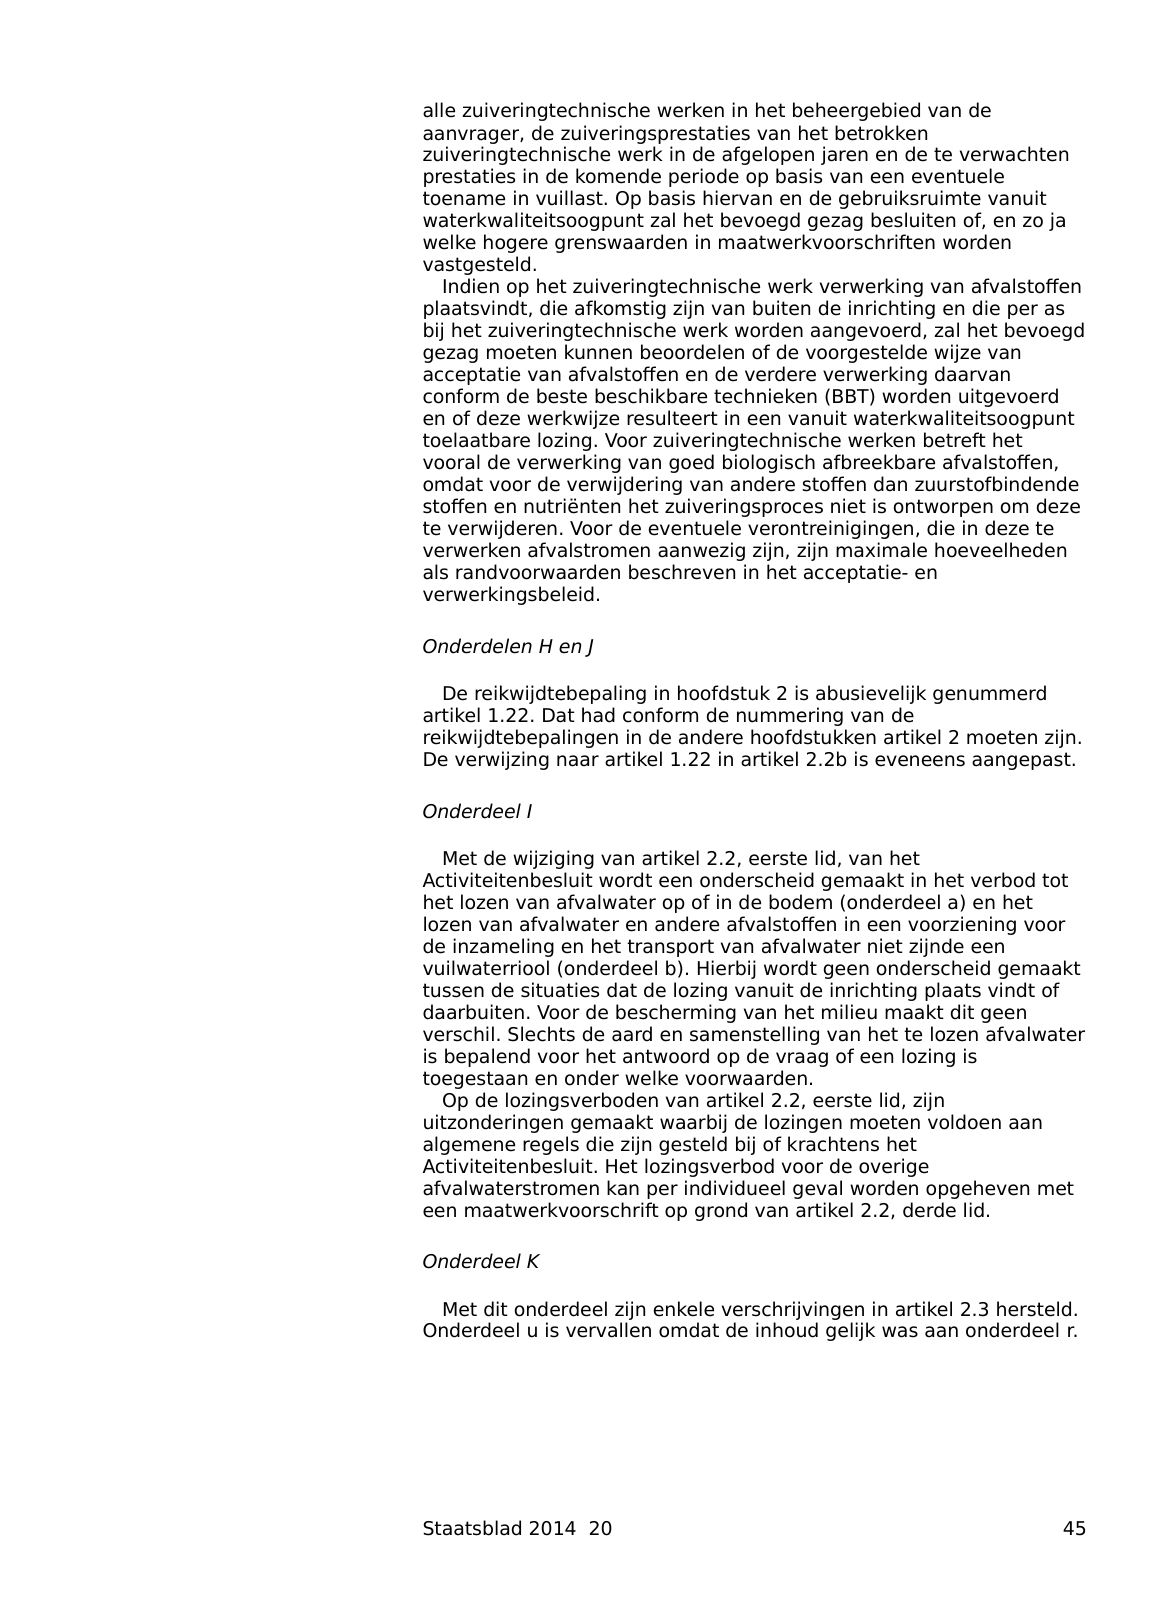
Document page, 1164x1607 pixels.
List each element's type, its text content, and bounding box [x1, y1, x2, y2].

text De reikwijdtebepaling in hoofdstuk 2 is abusievelijk genummerd artikel 1.22. Dat had conform de nummering van de reikwijdtebepalingen in de andere hoofdstukken artikel 2 moeten zijn. De verwijzing naar artikel 1.22 in artikel 2.2b is eveneens aangepast. [422, 683, 1087, 771]
text Indien op het zuiveringtechnische werk verwerking van afvalstoffen plaatsvindt, die afkomstig zijn van buiten de inrichting en die per as bij het zuiveringtechnische werk worden aangevoerd, zal het bevoegd gezag moeten kunnen beoordelen of de voorgestelde wijze van acceptatie van afvalstoffen en de verdere verwerking daarvan conform de beste beschikbare technieken (BBT) worden uitgevoerd en of deze werkwijze resulteert in een vanuit waterkwaliteitsoogpunt toelaatbare lozing. Voor zuiveringtechnische werken betreft het vooral de verwerking van goed biologisch afbreekbare afvalstoffen, omdat voor de verwijdering van andere stoffen dan zuurstofbindende stoffen en nutriënten het zuiveringsproces niet is ontworpen om deze te verwijderen. Voor de eventuele verontreinigingen, die in deze te verwerken afvalstromen aanwezig zijn, zijn maximale hoeveelheden als randvoorwaarden beschreven in het acceptatie- en verwerkingsbeleid. [422, 276, 1087, 606]
subtitle Onderdeel I [422, 801, 1087, 823]
text alle zuiveringtechnische werken in het beheergebied van de aanvrager, de zuiveringsprestaties van het betrokken zuiveringtechnische werk in de afgelopen jaren en de te verwachten prestaties in de komende periode op basis van een eventuele toename in vuillast. Op basis hiervan en de gebruiksruimte vanuit waterkwaliteitsoogpunt zal het bevoegd gezag besluiten of, en zo ja welke hogere grenswaarden in maatwerkvoorschriften worden vastgesteld. [422, 100, 1087, 276]
subtitle Onderdeel K [422, 1251, 1087, 1273]
text Op de lozingsverboden van artikel 2.2, eerste lid, zijn uitzonderingen gemaakt waarbij de lozingen moeten voldoen aan algemene regels die zijn gesteld bij of krachtens het Activiteitenbesluit. Het lozingsverbod voor de overige afvalwaterstromen kan per individueel geval worden opgeheven met een maatwerkvoorschrift op grond van artikel 2.2, derde lid. [422, 1089, 1087, 1221]
text Met dit onderdeel zijn enkele verschrijvingen in artikel 2.3 hersteld. Onderdeel u is vervallen omdat de inhoud gelijk was aan onderdeel r. [422, 1298, 1087, 1342]
subtitle Onderdelen H en J [422, 636, 1087, 658]
text Met de wijziging van artikel 2.2, eerste lid, van het Activiteitenbesluit wordt een onderscheid gemaakt in het verbod tot het lozen van afvalwater op of in de bodem (onderdeel a) en het lozen van afvalwater en andere afvalstoffen in een voorziening voor de inzameling en het transport van afvalwater niet zijnde een vuilwaterriool (onderdeel b). Hierbij wordt geen onderscheid gemaakt tussen de situaties dat de lozing vanuit de inrichting plaats vindt of daarbuiten. Voor de bescherming van het milieu maakt dit geen verschil. Slechts de aard en samenstelling van het te lozen afvalwater is bepalend voor het antwoord op de vraag of een lozing is toegestaan en onder welke voorwaarden. [422, 848, 1087, 1089]
